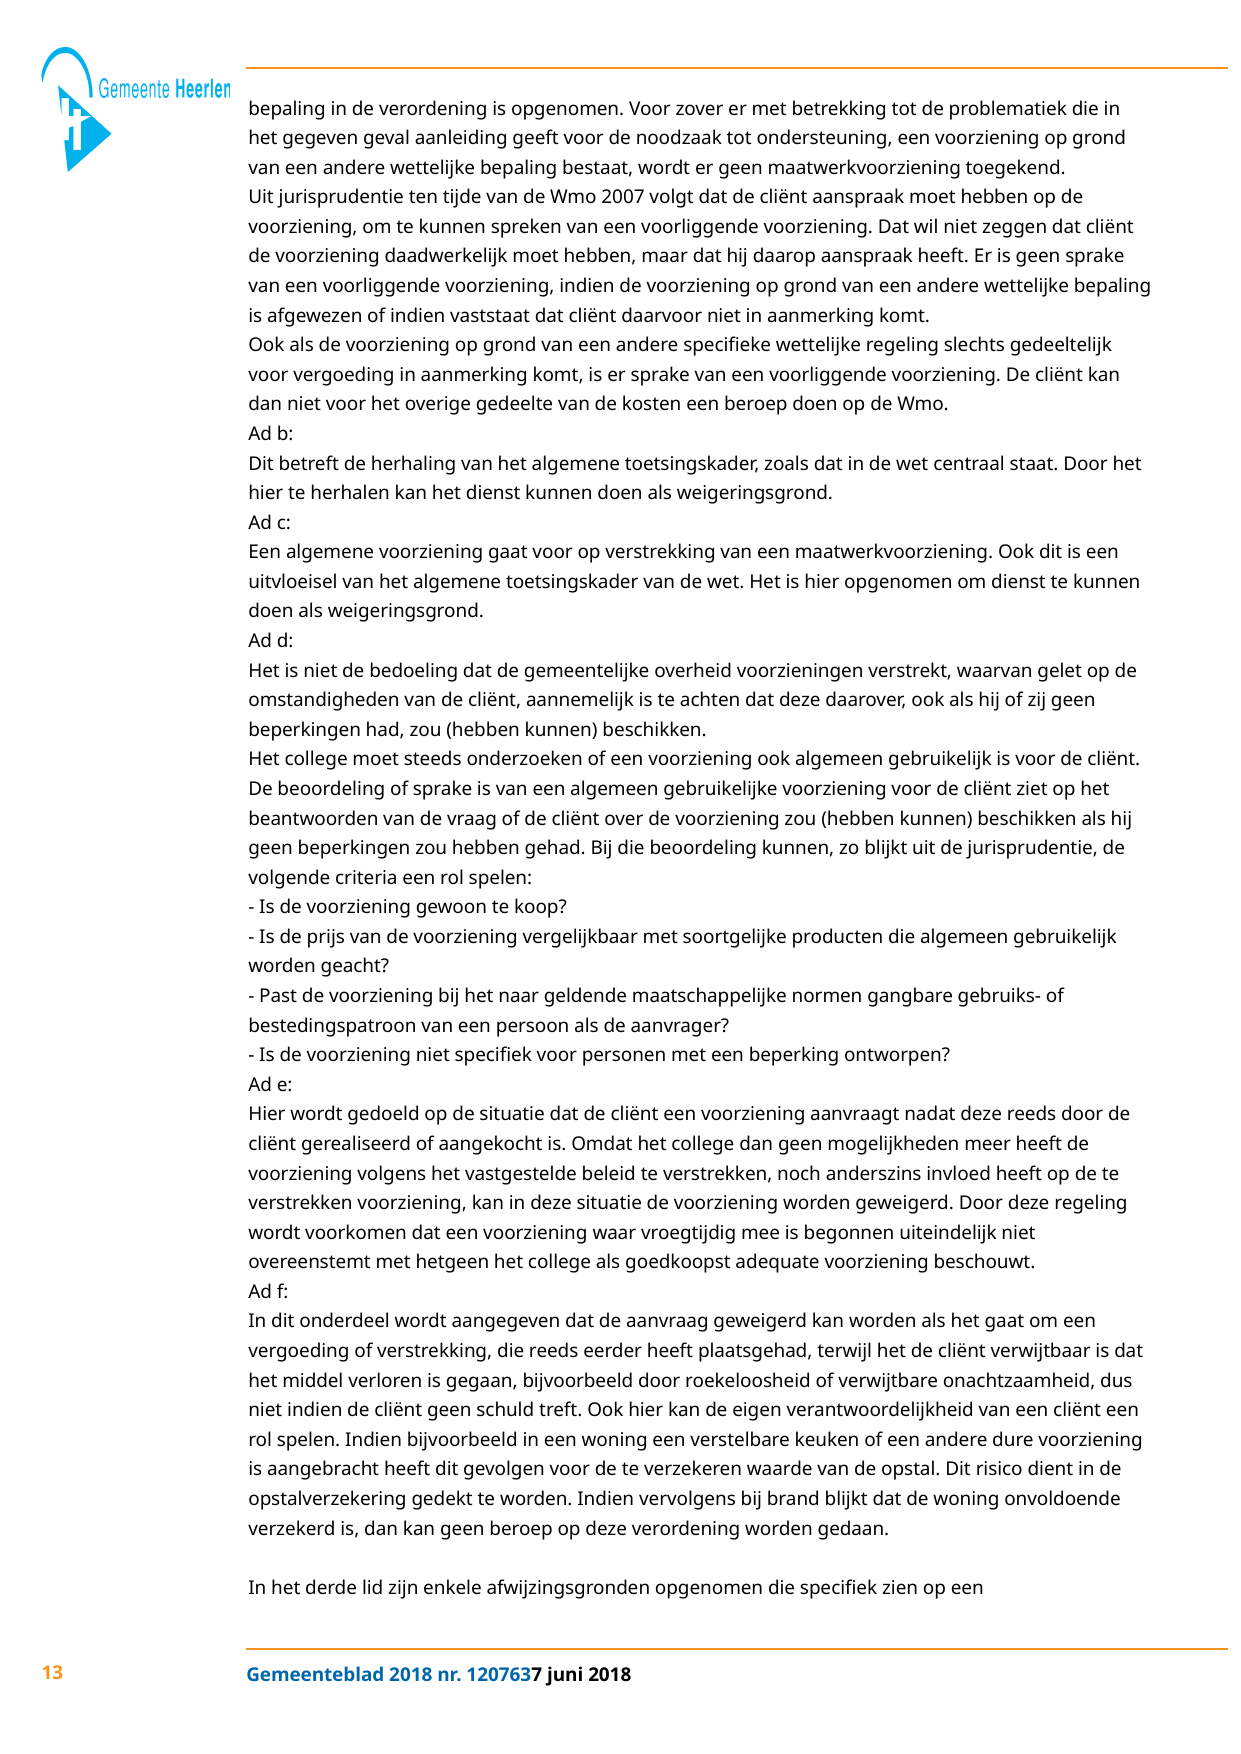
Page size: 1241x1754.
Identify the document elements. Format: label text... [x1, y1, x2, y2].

text Ad c: [248, 509, 1152, 535]
text Hier wordt gedoeld op de situatie dat de cliënt een voorziening aanvraagt nadat deze reeds door de cliënt gerealiseerd of aangekocht is. Omdat het college dan geen mogelijkheden meer heeft de voorziening volgens het vastgestelde beleid te verstrekken, noch anderszins invloed heeft op de te verstrekken voorziening, kan in deze situatie de voorziening worden geweigerd. Door deze regeling wordt voorkomen dat een voorziening waar vroegtijdig mee is begonnen uiteindelijk niet overeenstemt met hetgeen het college als goedkoopst adequate voorziening beschouwt. [248, 1101, 1152, 1274]
text Ad f: [248, 1278, 1152, 1304]
text Het college moet steeds onderzoeken of een voorziening ook algemeen gebruikelijk is voor de cliënt. De beoordeling of sprake is van een algemeen gebruikelijke voorziening voor de cliënt ziet op het beantwoorden van de vraag of de cliënt over de voorziening zou (hebben kunnen) beschikken als hij geen beperkingen zou hebben gehad. Bij die beoordeling kunnen, zo blijkt uit de jurisprudentie, de volgende criteria een rol spelen: [248, 746, 1152, 890]
text bepaling in de verordening is opgenomen. Voor zover er met betrekking tot de problematiek die in het gegeven geval aanleiding geeft voor de noodzaak tot ondersteuning, een voorziening op grond van een andere wettelijke bepaling bestaat, wordt er geen maatwerkvoorziening toegekend. [248, 95, 1152, 180]
picture [41, 47, 231, 172]
text Dit betreft de herhaling van het algemene toetsingskader, zoals dat in de wet centraal staat. Door het hier te herhalen kan het dienst kunnen doen als weigeringsgrond. [248, 450, 1152, 505]
text Het is niet de bedoeling dat de gemeentelijke overheid voorzieningen verstrekt, waarvan gelet op de omstandigheden van de cliënt, aannemelijk is te achten dat deze daarover, ook als hij of zij geen beperkingen had, zou (hebben kunnen) beschikken. [248, 657, 1152, 742]
text Een algemene voorziening gaat voor op verstrekking van een maatwerkvoorziening. Ook dit is een uitvloeisel van het algemene toetsingskader van de wet. Het is hier opgenomen om dienst te kunnen doen als weigeringsgrond. [248, 538, 1152, 623]
text In dit onderdeel wordt aangegeven dat de aanvraag geweigerd kan worden als het gaat om een vergoeding of verstrekking, die reeds eerder heeft plaatsgehad, terwijl het de cliënt verwijtbaar is dat het middel verloren is gegaan, bijvoorbeeld door roekeloosheid of verwijtbare onachtzaamheid, dus niet indien de cliënt geen schuld treft. Ook hier kan de eigen verantwoordelijkheid van een cliënt een rol spelen. Indien bijvoorbeeld in een woning een verstelbare keuken of een andere dure voorziening is aangebracht heeft dit gevolgen voor de te verzekeren waarde van de opstal. Dit risico dient in de opstalverzekering gedekt te worden. Indien vervolgens bij brand blijkt dat de woning onvoldoende verzekerd is, dan kan geen beroep op deze verordening worden gedaan. [248, 1308, 1152, 1541]
text Uit jurisprudentie ten tijde van de Wmo 2007 volgt dat de cliënt aanspraak moet hebben op de voorziening, om te kunnen spreken van een voorliggende voorziening. Dat wil niet zeggen dat cliënt de voorziening daadwerkelijk moet hebben, maar dat hij daarop aanspraak heeft. Er is geen sprake van een voorliggende voorziening, indien de voorziening op grond van een andere wettelijke bepaling is afgewezen of indien vaststaat dat cliënt daarvoor niet in aanmerking komt. [248, 183, 1152, 328]
text Ad e: [248, 1071, 1152, 1097]
text Ad b: [248, 420, 1152, 446]
text - Is de voorziening gewoon te koop? [248, 893, 1152, 919]
picture [41, 47, 58, 70]
text Ad d: [248, 627, 1152, 653]
text Ook als de voorziening op grond van een andere specifieke wettelijke regeling slechts gedeeltelijk voor vergoeding in aanmerking komt, is er sprake van een voorliggende voorziening. De cliënt kan dan niet voor het overige gedeelte van de kosten een beroep doen op de Wmo. [248, 331, 1152, 416]
text - Past de voorziening bij het naar geldende maatschappelijke normen gangbare gebruiks- of bestedingspatroon van een persoon als de aanvrager? [248, 982, 1152, 1038]
text In het derde lid zijn enkele afwijzingsgronden opgenomen die specifiek zien op een [248, 1574, 1152, 1600]
text - Is de prijs van de voorziening vergelijkbaar met soortgelijke producten die algemeen gebruikelijk worden geacht? [248, 923, 1152, 978]
text - Is de voorziening niet specifiek voor personen met een beperking ontworpen? [248, 1041, 1152, 1067]
